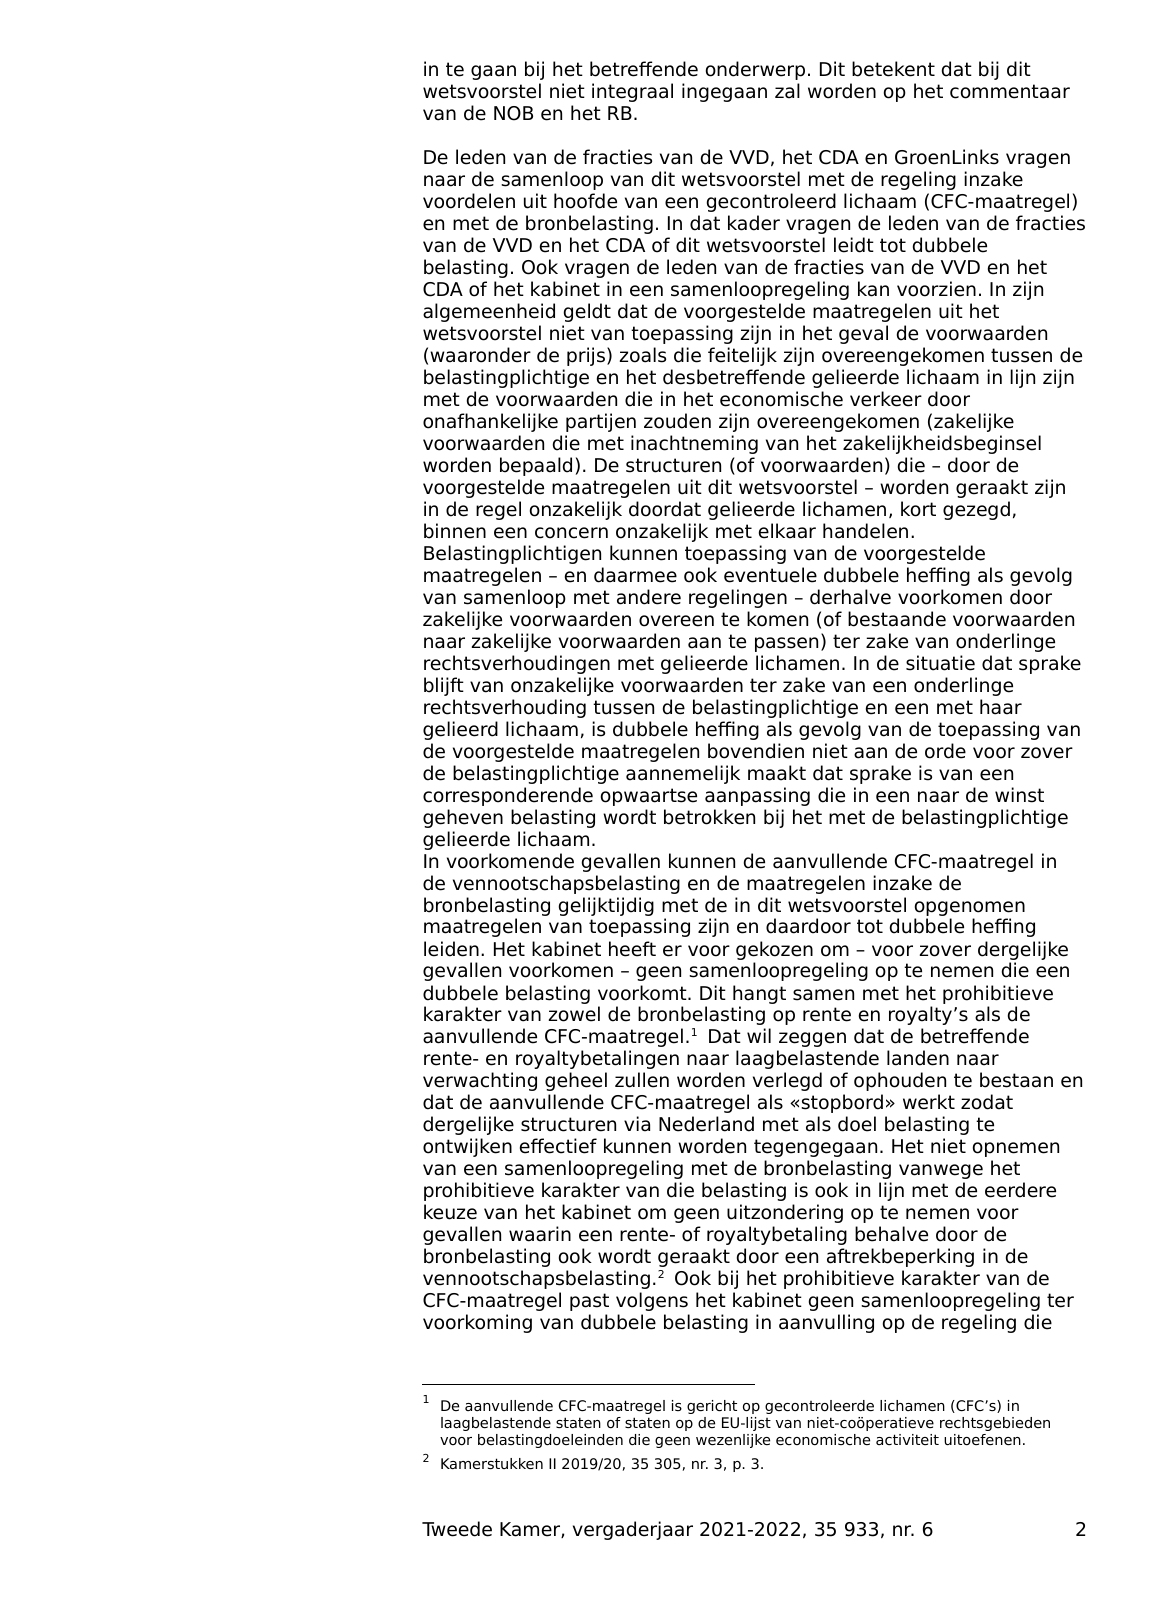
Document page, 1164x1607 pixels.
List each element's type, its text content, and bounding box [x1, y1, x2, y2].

text in te gaan bij het betreffende onderwerp. Dit betekent dat bij dit wetsvoorstel niet integraal ingegaan zal worden op het commentaar van de NOB en het RB. [422, 59, 1087, 125]
text Kamerstukken II 2019/20, 35 305, nr. 3, p. 3. [422, 1452, 1087, 1474]
text De leden van de fracties van de VVD, het CDA en GroenLinks vragen naar de samenloop van dit wetsvoorstel met de regeling inzake voordelen uit hoofde van een gecontroleerd lichaam (CFC-maatregel) en met de bronbelasting. In dat kader vragen de leden van de fracties van de VVD en het CDA of dit wetsvoorstel leidt tot dubbele belasting. Ook vragen de leden van de fracties van de VVD en het CDA of het kabinet in een samenloopregeling kan voorzien. In zijn algemeenheid geldt dat de voorgestelde maatregelen uit het wetsvoorstel niet van toepassing zijn in het geval de voorwaarden (waaronder de prijs) zoals die feitelijk zijn overeengekomen tussen de belastingplichtige en het desbetreffende gelieerde lichaam in lijn zijn met de voorwaarden die in het economische verkeer door onafhankelijke partijen zouden zijn overeengekomen (zakelijke voorwaarden die met inachtneming van het zakelijkheidsbeginsel worden bepaald). De structuren (of voorwaarden) die – door de voorgestelde maatregelen uit dit wetsvoorstel – worden geraakt zijn in de regel onzakelijk doordat gelieerde lichamen, kort gezegd, binnen een concern onzakelijk met elkaar handelen. Belastingplichtigen kunnen toepassing van de voorgestelde maatregelen – en daarmee ook eventuele dubbele heffing als gevolg van samenloop met andere regelingen – derhalve voorkomen door zakelijke voorwaarden overeen te komen (of bestaande voorwaarden naar zakelijke voorwaarden aan te passen) ter zake van onderlinge rechtsverhoudingen met gelieerde lichamen. In de situatie dat sprake blijft van onzakelijke voorwaarden ter zake van een onderlinge rechtsverhouding tussen de belastingplichtige en een met haar gelieerd lichaam, is dubbele heffing als gevolg van de toepassing van de voorgestelde maatregelen bovendien niet aan de orde voor zover de belastingplichtige aannemelijk maakt dat sprake is van een corresponderende opwaartse aanpassing die in een naar de winst geheven belasting wordt betrokken bij het met de belastingplichtige gelieerde lichaam. [422, 147, 1087, 851]
text In voorkomende gevallen kunnen de aanvullende CFC-maatregel in de vennootschapsbelasting en de maatregelen inzake de bronbelasting gelijktijdig met de in dit wetsvoorstel opgenomen maatregelen van toepassing zijn en daardoor tot dubbele heffing leiden. Het kabinet heeft er voor gekozen om – voor zover dergelijke gevallen voorkomen – geen samenloopregeling op te nemen die een dubbele belasting voorkomt. Dit hangt samen met het prohibitieve karakter van zowel de bronbelasting op rente en royalty’s als de aanvullende CFC-maatregel. Dat wil zeggen dat de betreffende rente- en royaltybetalingen naar laagbelastende landen naar verwachting geheel zullen worden verlegd of ophouden te bestaan en dat de aanvullende CFC-maatregel als «stopbord» werkt zodat dergelijke structuren via Nederland met als doel belasting te ontwijken effectief kunnen worden tegengegaan. Het niet opnemen van een samenloopregeling met de bronbelasting vanwege het prohibitieve karakter van die belasting is ook in lijn met de eerdere keuze van het kabinet om geen uitzondering op te nemen voor gevallen waarin een rente- of royaltybetaling behalve door de bronbelasting ook wordt geraakt door een aftrekbeperking in de vennootschapsbelasting. Ook bij het prohibitieve karakter van de CFC-maatregel past volgens het kabinet geen samenloopregeling ter voorkoming van dubbele belasting in aanvulling op de regeling die [422, 851, 1087, 1334]
text De aanvullende CFC-maatregel is gericht op gecontroleerde lichamen (CFC’s) in laagbelastende staten of staten op de EU-lijst van niet-coöperatieve rechtsgebieden voor belastingdoeleinden die geen wezenlijke economische activiteit uitoefenen. [422, 1393, 1087, 1449]
